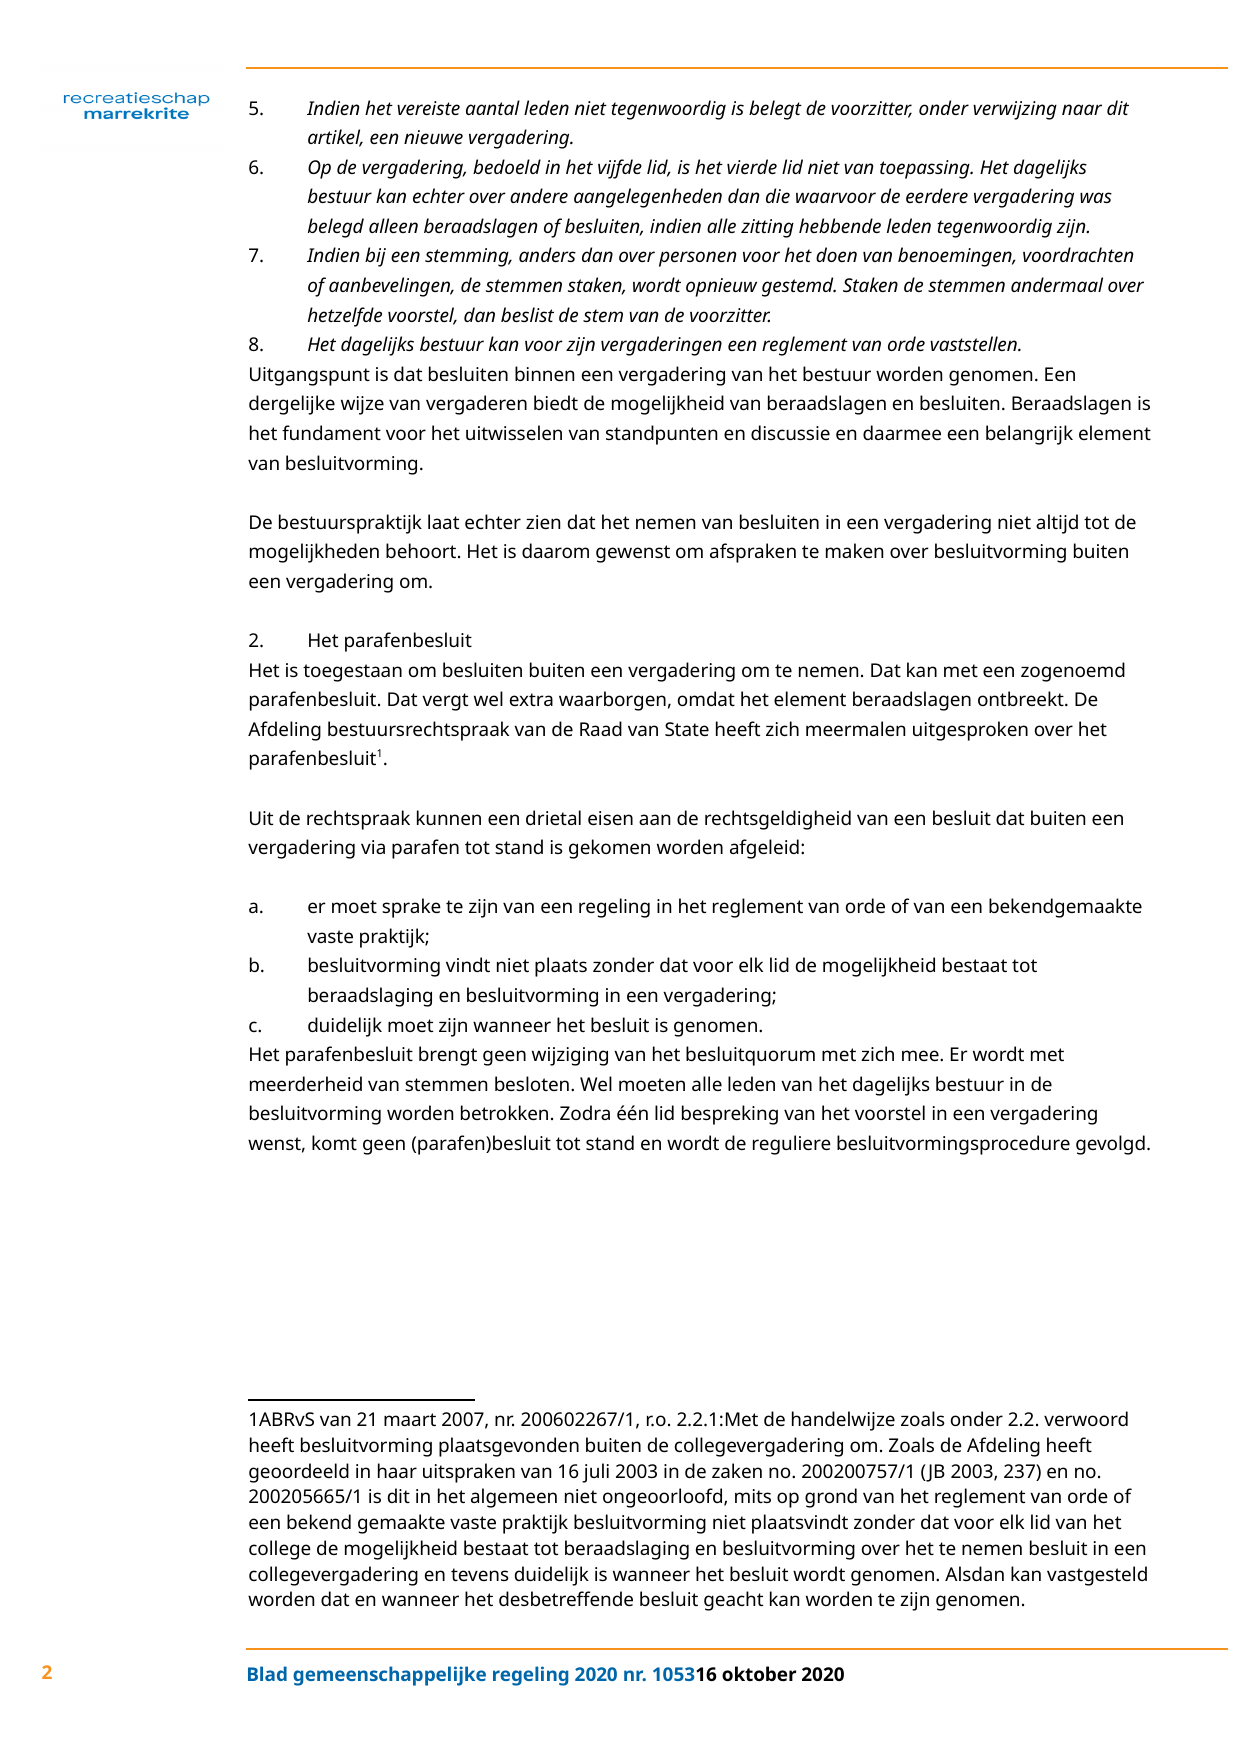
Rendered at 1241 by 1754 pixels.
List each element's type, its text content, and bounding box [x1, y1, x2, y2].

text Het is toegestaan om besluiten buiten een vergadering om te nemen. Dat kan met een zogenoemd parafenbesluit. Dat vergt wel extra waarborgen, omdat het element beraadslagen ontbreekt. De Afdeling bestuursrechtspraak van de Raad van State heeft zich meermalen uitgesproken over het parafenbesluit. [248, 657, 1152, 771]
list Op de vergadering, bedoeld in het vijfde lid, is het vierde lid niet van toepassing. Het dagelijks bestuur kan echter over andere aangelegenheden dan die waarvoor de eerdere vergadering was belegd alleen beraadslagen of besluiten, indien alle zitting hebbende leden tegenwoordig zijn. [248, 154, 1152, 239]
list duidelijk moet zijn wanneer het besluit is genomen. [248, 1012, 1152, 1038]
list Indien bij een stemming, anders dan over personen voor het doen van benoemingen, voordrachten of aanbevelingen, de stemmen staken, wordt opnieuw gestemd. Staken de stemmen andermaal over hetzelfde voorstel, dan beslist de stem van de voorzitter. [248, 243, 1152, 328]
text Het parafenbesluit brengt geen wijziging van het besluitquorum met zich mee. Er wordt met meerderheid van stemmen besloten. Wel moeten alle leden van het dagelijks bestuur in de besluitvorming worden betrokken. Zodra één lid bespreking van het voorstel in een vergadering wenst, komt geen (parafen)besluit tot stand en wordt de reguliere besluitvormingsprocedure gevolgd. [248, 1041, 1152, 1156]
text De bestuurspraktijk laat echter zien dat het nemen van besluiten in een vergadering niet altijd tot de mogelijkheden behoort. Het is daarom gewenst om afspraken te maken over besluitvorming buiten een vergadering om. [248, 509, 1152, 594]
picture [41, 47, 231, 172]
list Het dagelijks bestuur kan voor zijn vergaderingen een reglement van orde vaststellen. [248, 331, 1152, 357]
list Indien het vereiste aantal leden niet tegenwoordig is belegt de voorzitter, onder verwijzing naar dit artikel, een nieuwe vergadering. [248, 95, 1152, 150]
text ABRvS van 21 maart 2007, nr. 200602267/1, r.o. 2.2.1:Met de handelwijze zoals onder 2.2. verwoord heeft besluitvorming plaatsgevonden buiten de collegevergadering om. Zoals de Afdeling heeft geoordeeld in haar uitspraken van 16 juli 2003 in de zaken no. 200200757/1 (JB 2003, 237) en no. 200205665/1 is dit in het algemeen niet ongeoorloofd, mits op grond van het reglement van orde of een bekend gemaakte vaste praktijk besluitvorming niet plaatsvindt zonder dat voor elk lid van het college de mogelijkheid bestaat tot beraadslaging en besluitvorming over het te nemen besluit in een collegevergadering en tevens duidelijk is wanneer het besluit wordt genomen. Alsdan kan vastgesteld worden dat en wanneer het desbetreffende besluit geacht kan worden te zijn genomen. [248, 1406, 1152, 1612]
text Uitgangspunt is dat besluiten binnen een vergadering van het bestuur worden genomen. Een dergelijke wijze van vergaderen biedt de mogelijkheid van beraadslagen en besluiten. Beraadslagen is het fundament voor het uitwisselen van standpunten en discussie en daarmee een belangrijk element van besluitvorming. [248, 361, 1152, 476]
list besluitvorming vindt niet plaats zonder dat voor elk lid de mogelijkheid bestaat tot beraadslaging en besluitvorming in een vergadering; [248, 953, 1152, 1008]
text Uit de rechtspraak kunnen een drietal eisen aan de rechtsgeldigheid van een besluit dat buiten een vergadering via parafen tot stand is gekomen worden afgeleid: [248, 805, 1152, 860]
list er moet sprake te zijn van een regeling in het reglement van orde of van een bekendgemaakte vaste praktijk; [248, 893, 1152, 949]
list Het parafenbesluit [248, 627, 1152, 653]
